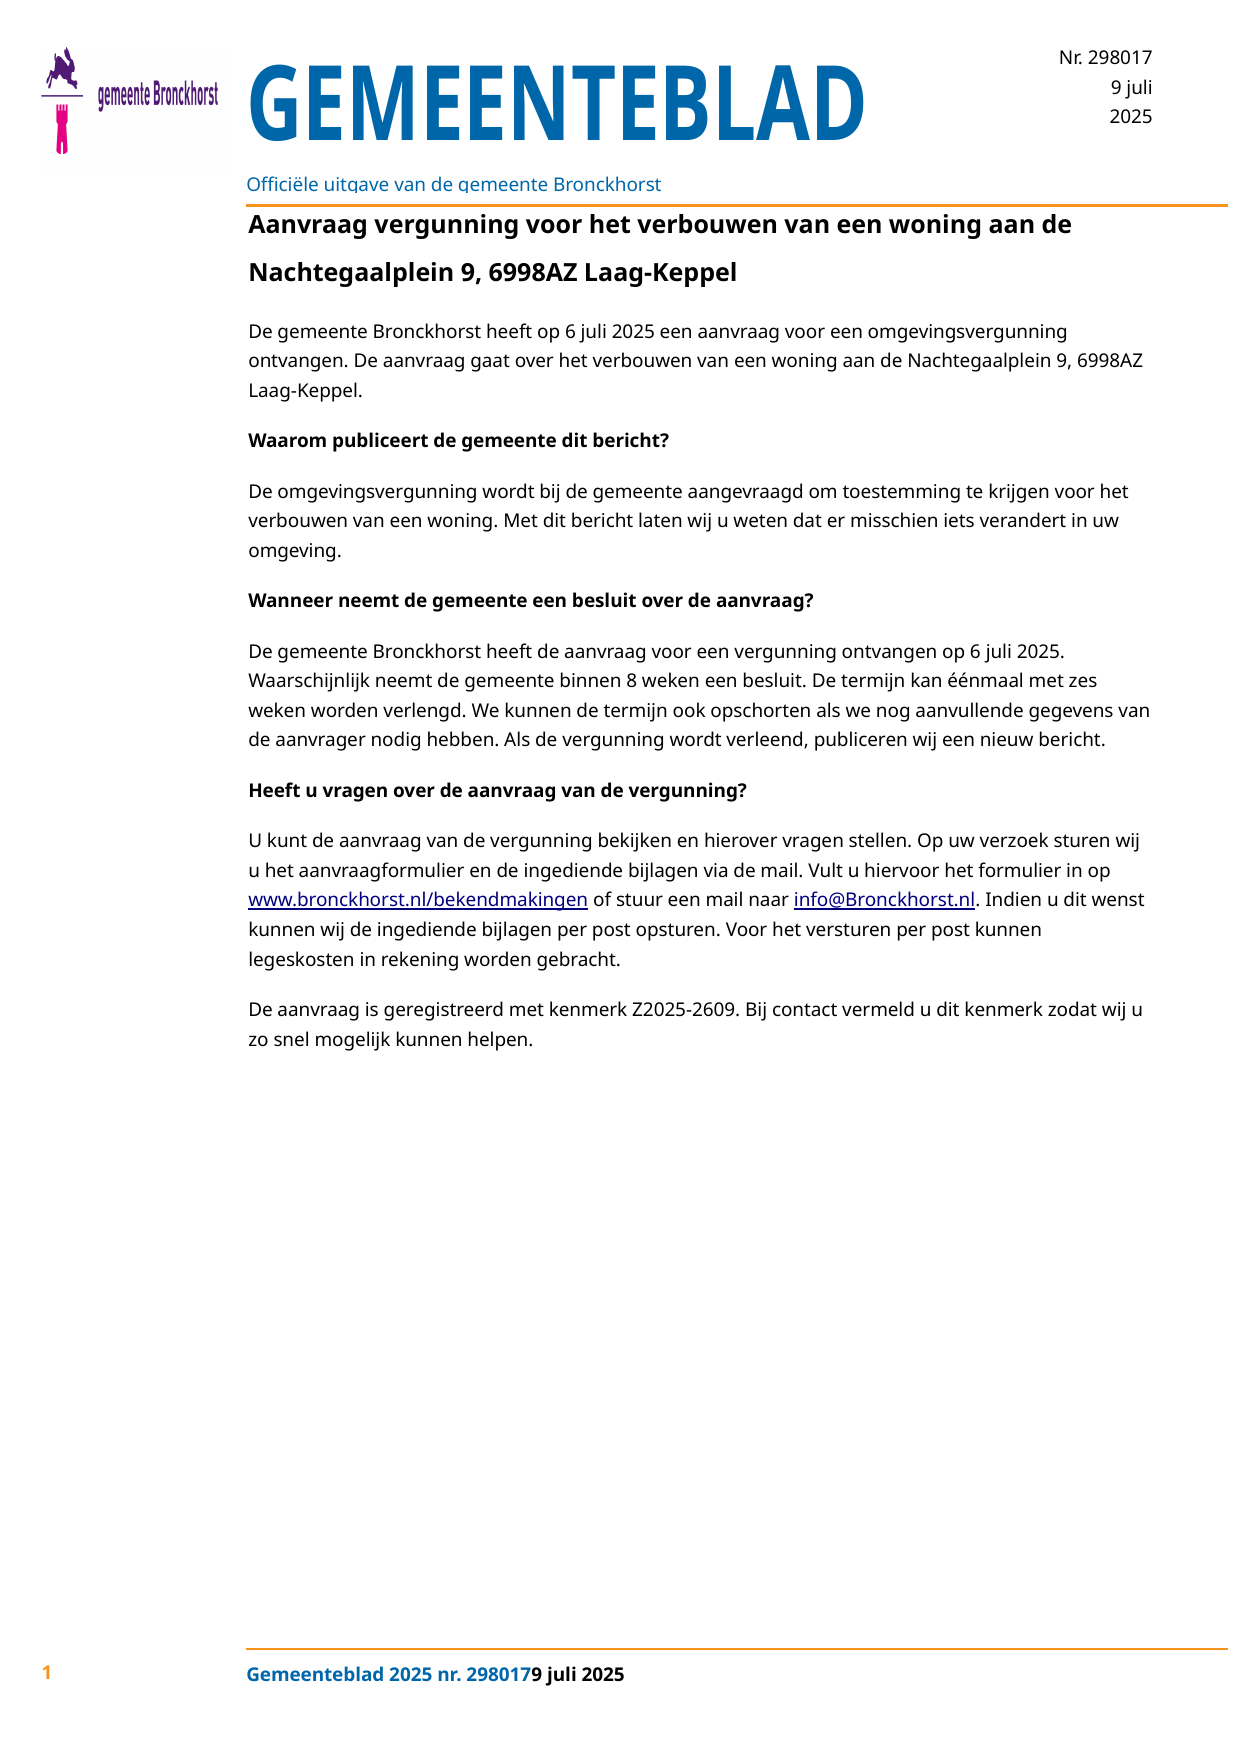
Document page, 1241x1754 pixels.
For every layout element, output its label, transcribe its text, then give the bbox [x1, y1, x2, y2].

text De aanvraag is geregistreerd met kenmerk Z2025-2609. Bij contact vermeld u dit kenmerk zodat wij u zo snel mogelijk kunnen helpen. [248, 996, 1152, 1052]
text Heeft u vragen over de aanvraag van de vergunning? [248, 777, 1152, 803]
text Wanneer neemt de gemeente een besluit over de aanvraag? [248, 587, 1152, 613]
text Waarom publiceert de gemeente dit bericht? [248, 427, 1152, 453]
text De omgevingsvergunning wordt bij de gemeente aangevraagd om toestemming te krijgen voor het verbouwen van een woning. Met dit bericht laten wij u weten dat er misschien iets verandert in uw omgeving. [248, 478, 1152, 563]
text U kunt de aanvraag van de vergunning bekijken en hierover vragen stellen. Op uw verzoek sturen wij u het aanvraagformulier en de ingediende bijlagen via de mail. Vult u hiervoor het formulier in op www.bronckhorst.nl/bekendmakingen of stuur een mail naar info@Bronckhorst.nl. Indien u dit wenst kunnen wij de ingediende bijlagen per post opsturen. Voor het versturen per post kunnen legeskosten in rekening worden gebracht. [248, 827, 1152, 972]
text De gemeente Bronckhorst heeft de aanvraag voor een vergunning ontvangen op 6 juli 2025. Waarschijnlijk neemt de gemeente binnen 8 weken een besluit. De termijn kan éénmaal met zes weken worden verlengd. We kunnen de termijn ook opschorten als we nog aanvullende gegevens van de aanvrager nodig hebben. Als de vergunning wordt verleend, publiceren wij een nieuw bericht. [248, 638, 1152, 752]
text Aanvraag vergunning voor het verbouwen van een woning aan de Nachtegaalplein 9, 6998AZ Laag-Keppel [248, 207, 1152, 288]
picture [41, 47, 231, 172]
text De gemeente Bronckhorst heeft op 6 juli 2025 een aanvraag voor een omgevingsvergunning ontvangen. De aanvraag gaat over het verbouwen van een woning aan de Nachtegaalplein 9, 6998AZ Laag-Keppel. [248, 318, 1152, 403]
